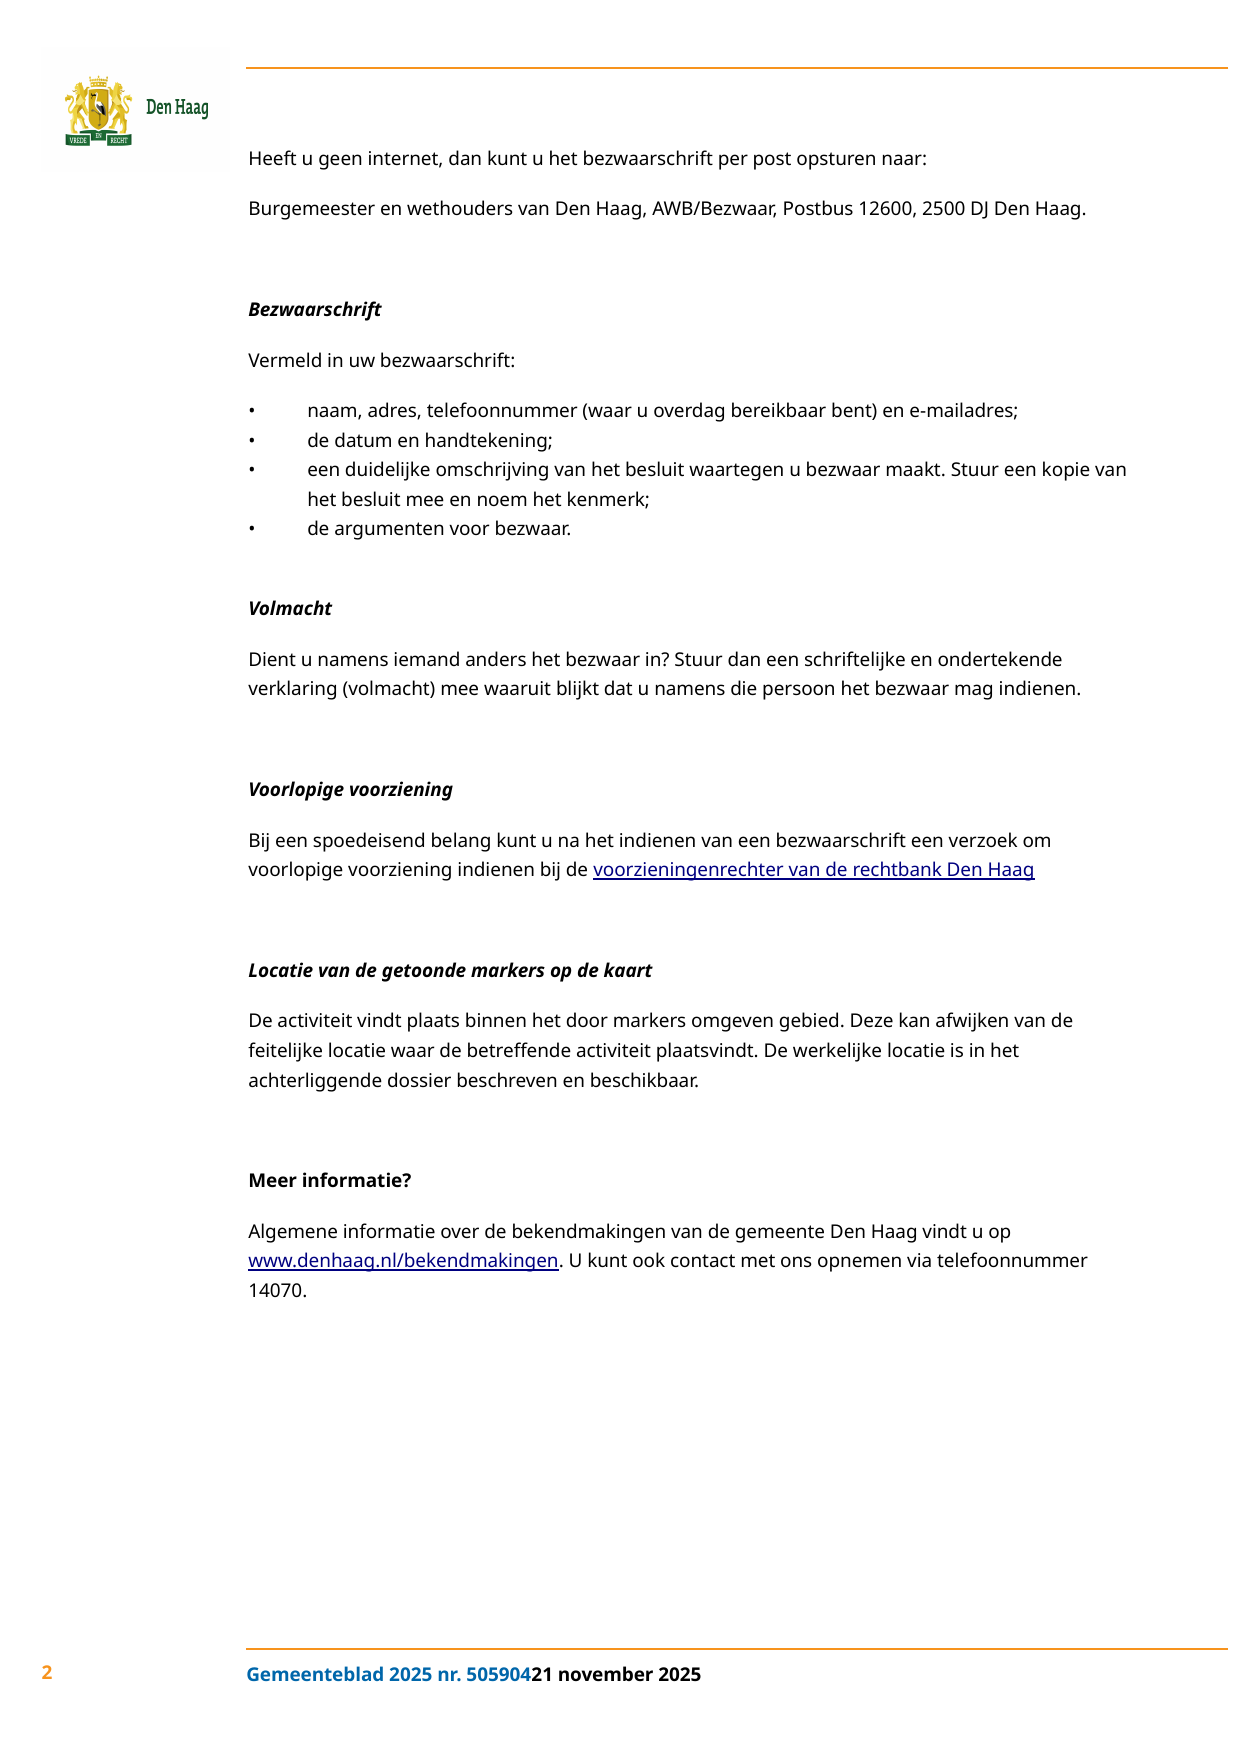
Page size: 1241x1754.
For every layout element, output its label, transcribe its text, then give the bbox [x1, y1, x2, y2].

text Heeft u geen internet, dan kunt u het bezwaarschrift per post opsturen naar: [248, 145, 1152, 171]
text Bij een spoedeisend belang kunt u na het indienen van een bezwaarschrift een verzoek om voorlopige voorziening indienen bij de voorzieningenrechter van de rechtbank Den Haag [248, 827, 1152, 882]
text Bezwaarschrift [248, 296, 1152, 322]
text Burgemeester en wethouders van Den Haag, AWB/Bezwaar, Postbus 12600, 2500 DJ Den Haag. [248, 196, 1152, 221]
text Algemene informatie over de bekendmakingen van de gemeente Den Haag vindt u op www.denhaag.nl/bekendmakingen. U kunt ook contact met ons opnemen via telefoonnummer 14070. [248, 1218, 1152, 1303]
picture [41, 47, 231, 172]
text Vermeld in uw bezwaarschrift: [248, 347, 1152, 373]
text Voorlopige voorziening [248, 776, 1152, 802]
text Locatie van de getoonde markers op de kaart [248, 957, 1152, 983]
text De activiteit vindt plaats binnen het door markers omgeven gebied. Deze kan afwijken van de feitelijke locatie waar de betreffende activiteit plaatsvindt. De werkelijke locatie is in het achterliggende dossier beschreven en beschikbaar. [248, 1008, 1152, 1093]
list de argumenten voor bezwaar. [248, 516, 1152, 541]
text Dient u namens iemand anders het bezwaar in? Stuur dan een schriftelijke en ondertekende verklaring (volmacht) mee waaruit blijkt dat u namens die persoon het bezwaar mag indienen. [248, 646, 1152, 701]
list een duidelijke omschrijving van het besluit waartegen u bezwaar maakt. Stuur een kopie van het besluit mee en noem het kenmerk; [248, 456, 1152, 512]
text Volmacht [248, 596, 1152, 621]
list de datum en handtekening; [248, 427, 1152, 453]
list naam, adres, telefoonnummer (waar u overdag bereikbaar bent) en e-mailadres; [248, 397, 1152, 423]
text Meer informatie? [248, 1168, 1152, 1193]
